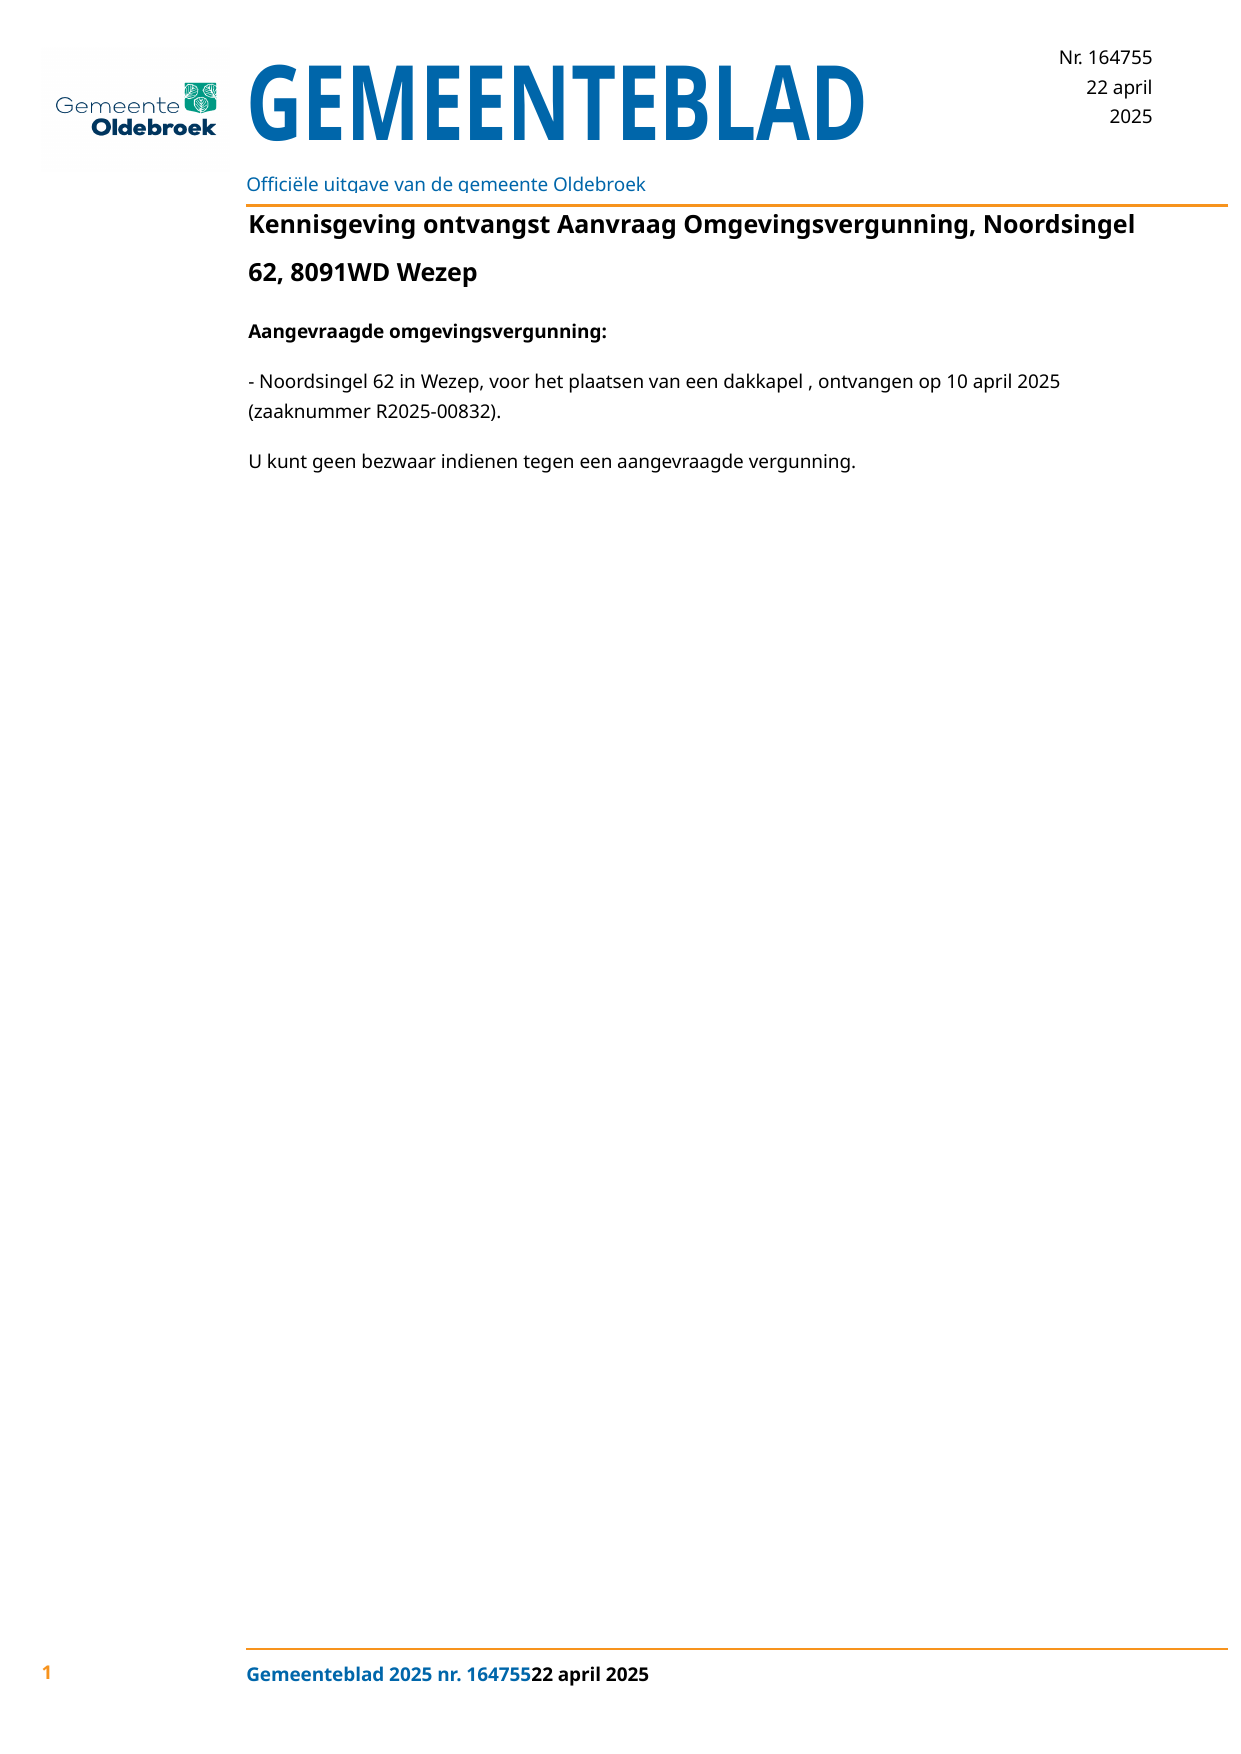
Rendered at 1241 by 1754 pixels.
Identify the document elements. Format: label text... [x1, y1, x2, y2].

text Aangevraagde omgevingsvergunning: [248, 318, 1152, 344]
text - Noordsingel 62 in Wezep, voor het plaatsen van een dakkapel , ontvangen op 10 april 2025 (zaaknummer R2025-00832). [248, 368, 1152, 424]
text U kunt geen bezwaar indienen tegen een aangevraagde vergunning. [248, 448, 1152, 474]
text Kennisgeving ontvangst Aanvraag Omgevingsvergunning, Noordsingel 62, 8091WD Wezep [248, 207, 1152, 288]
picture [41, 47, 231, 172]
